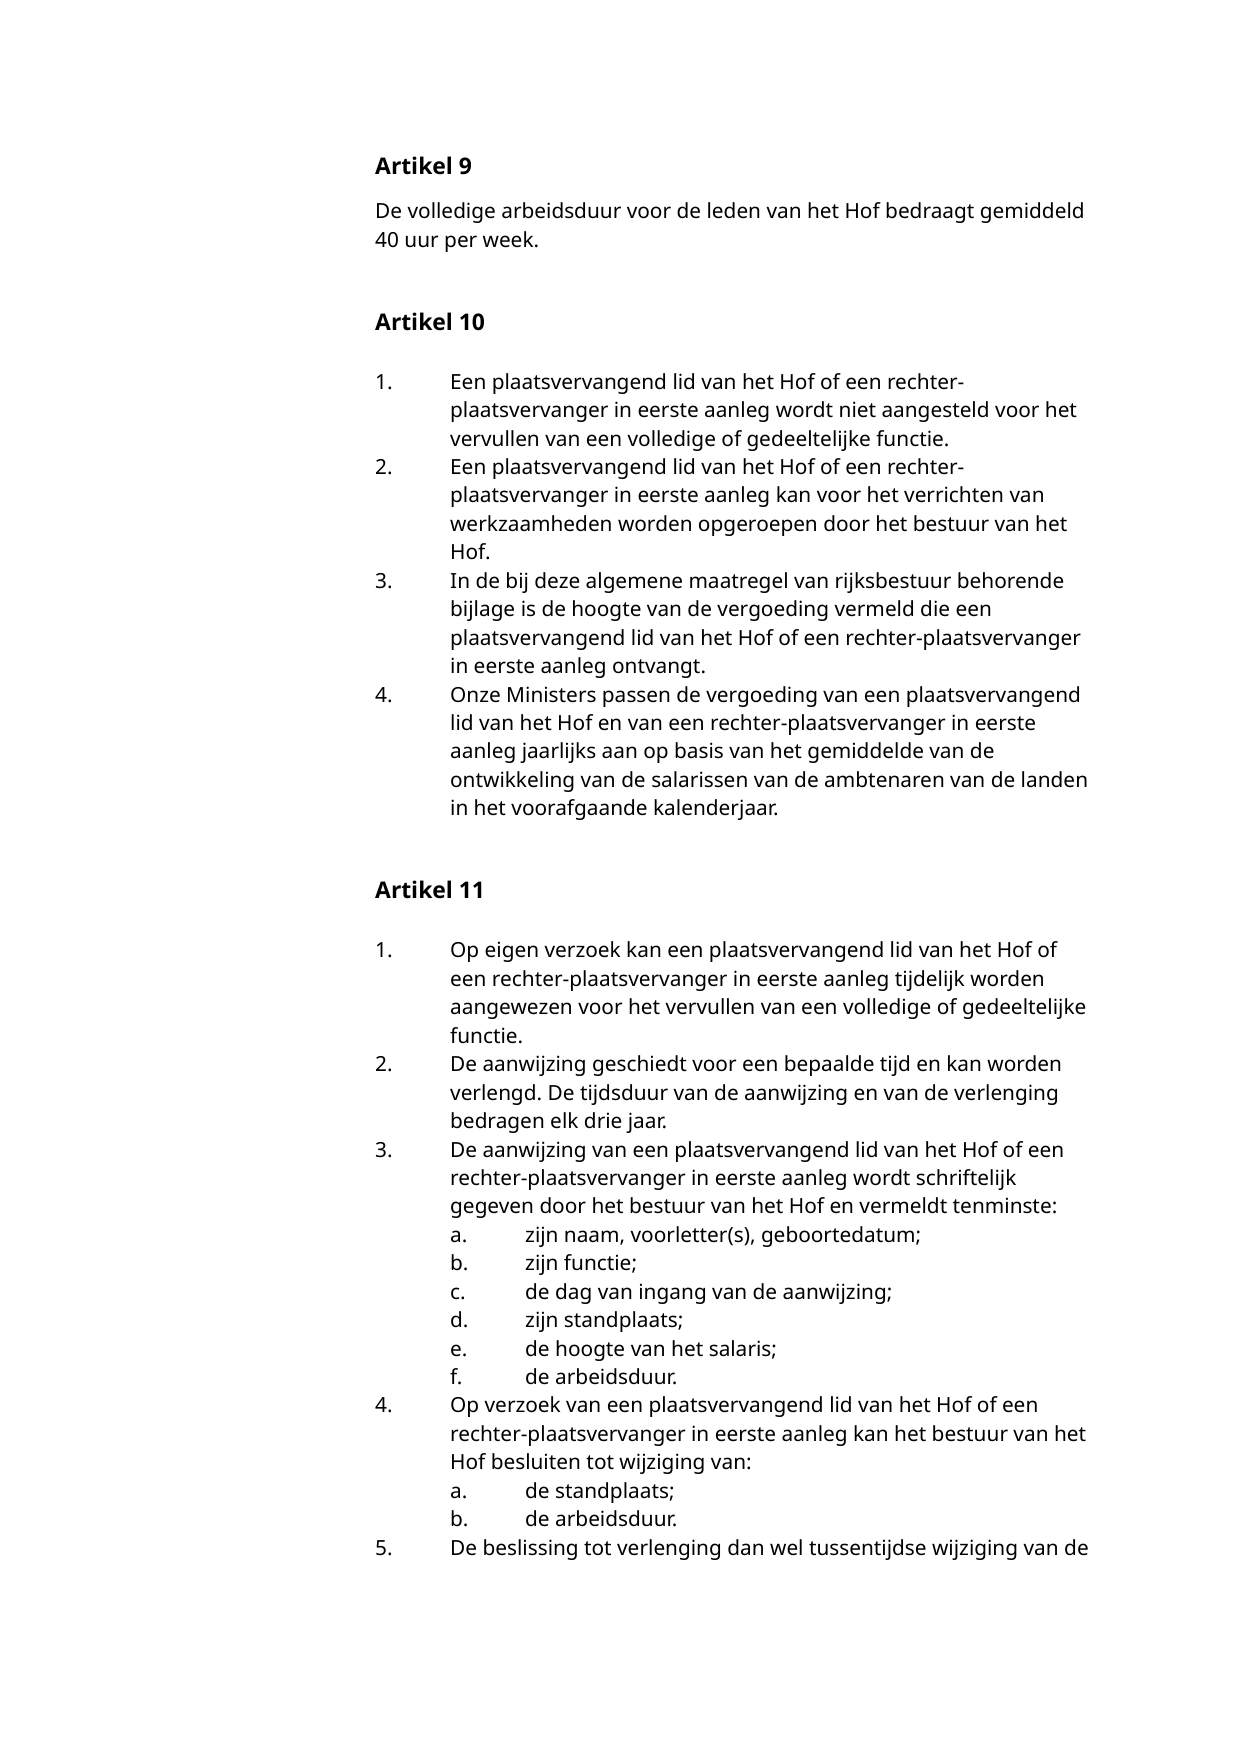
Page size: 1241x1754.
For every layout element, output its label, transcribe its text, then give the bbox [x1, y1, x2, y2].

list de hoogte van het salaris; [450, 1334, 1090, 1362]
list de arbeidsduur. [450, 1362, 1090, 1391]
list de arbeidsduur. [450, 1504, 1090, 1533]
list zijn standplaats; [450, 1305, 1090, 1334]
list de dag van ingang van de aanwijzing; [450, 1277, 1090, 1305]
list In de bij deze algemene maatregel van rijksbestuur behorende bijlage is de hoogte van de vergoeding vermeld die een plaatsvervangend lid van het Hof of een rechter-plaatsvervanger in eerste aanleg ontvangt. [375, 566, 1090, 680]
text De volledige arbeidsduur voor de leden van het Hof bedraagt gemiddeld 40 uur per week. [375, 196, 1090, 253]
list De aanwijzing van een plaatsvervangend lid van het Hof of een rechter-plaatsvervanger in eerste aanleg wordt schriftelijk gegeven door het bestuur van het Hof en vermeldt tenminste: [375, 1135, 1090, 1220]
list de standplaats; [450, 1476, 1090, 1504]
list Op eigen verzoek kan een plaatsvervangend lid van het Hof of een rechter-plaatsvervanger in eerste aanleg tijdelijk worden aangewezen voor het vervullen van een volledige of gedeeltelijke functie. [375, 936, 1090, 1049]
subtitle Artikel 9 [375, 150, 1090, 181]
list De aanwijzing geschiedt voor een bepaalde tijd en kan worden verlengd. De tijdsduur van de aanwijzing en van de verlenging bedragen elk drie jaar. [375, 1049, 1090, 1135]
list Onze Ministers passen de vergoeding van een plaatsvervangend lid van het Hof en van een rechter-plaatsvervanger in eerste aanleg jaarlijks aan op basis van het gemiddelde van de ontwikkeling van de salarissen van de ambtenaren van de landen in het voorafgaande kalenderjaar. [375, 680, 1090, 822]
subtitle Artikel 11 [375, 874, 1090, 906]
list zijn functie; [450, 1248, 1090, 1277]
list De beslissing tot verlenging dan wel tussentijdse wijziging van de [375, 1533, 1090, 1561]
list Op verzoek van een plaatsvervangend lid van het Hof of een rechter-plaatsvervanger in eerste aanleg kan het bestuur van het Hof besluiten tot wijziging van: [375, 1391, 1090, 1476]
list Een plaatsvervangend lid van het Hof of een rechter-plaatsvervanger in eerste aanleg kan voor het verrichten van werkzaamheden worden opgeroepen door het bestuur van het Hof. [375, 452, 1090, 566]
subtitle Artikel 10 [375, 306, 1090, 337]
list zijn naam, voorletter(s), geboortedatum; [450, 1220, 1090, 1248]
list Een plaatsvervangend lid van het Hof of een rechter-plaatsvervanger in eerste aanleg wordt niet aangesteld voor het vervullen van een volledige of gedeeltelijke functie. [375, 367, 1090, 452]
